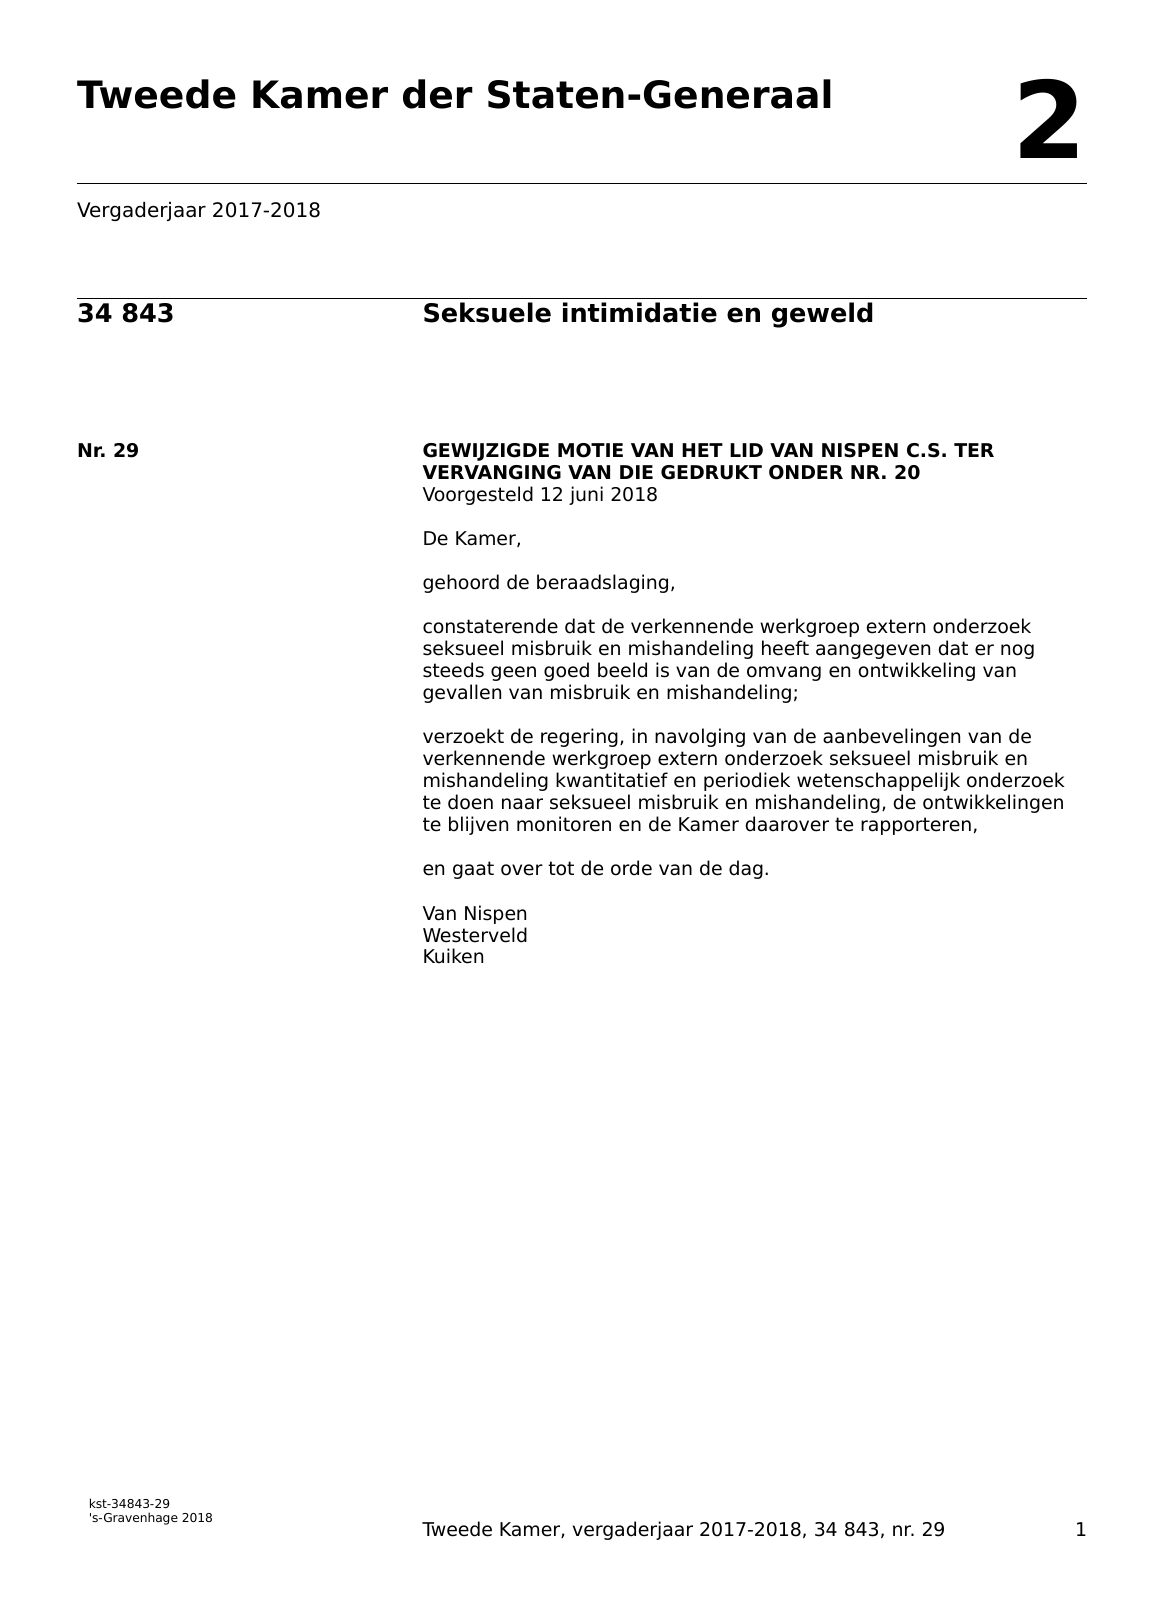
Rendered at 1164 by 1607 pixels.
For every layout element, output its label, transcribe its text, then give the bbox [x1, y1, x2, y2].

table_header Tweede Kamer der Staten-Generaal [77, 59, 886, 183]
text constaterende dat de verkennende werkgroep extern onderzoek seksueel misbruik en mishandeling heeft aangegeven dat er nog steeds geen goed beeld is van de omvang en ontwikkeling van gevallen van misbruik en mishandeling; [422, 616, 1087, 704]
text Kuiken [422, 946, 1087, 968]
text 's-Gravenhage 2018 [88, 1511, 323, 1525]
table_header 2 [886, 59, 1087, 183]
text De Kamer, [422, 528, 1087, 550]
table_cell Vergaderjaar 2017-2018 [77, 184, 1087, 298]
text en gaat over tot de orde van de dag. [422, 858, 1087, 880]
subtitle 34 843 Seksuele intimidatie en geweld [77, 299, 1087, 329]
text kst-34843-29 [88, 1497, 323, 1511]
text Westerveld [422, 924, 1087, 946]
text Voorgesteld 12 juni 2018 [422, 484, 1087, 506]
subtitle Nr. 29 GEWIJZIGDE MOTIE VAN HET LID VAN NISPEN C.S. TER VERVANGING VAN DIE GEDRUKT ONDER NR. 20 [77, 440, 1087, 484]
text gehoord de beraadslaging, [422, 572, 1087, 594]
text verzoekt de regering, in navolging van de aanbevelingen van de verkennende werkgroep extern onderzoek seksueel misbruik en mishandeling kwantitatief en periodiek wetenschappelijk onderzoek te doen naar seksueel misbruik en mishandeling, de ontwikkelingen te blijven monitoren en de Kamer daarover te rapporteren, [422, 726, 1087, 836]
text Van Nispen [422, 902, 1087, 924]
